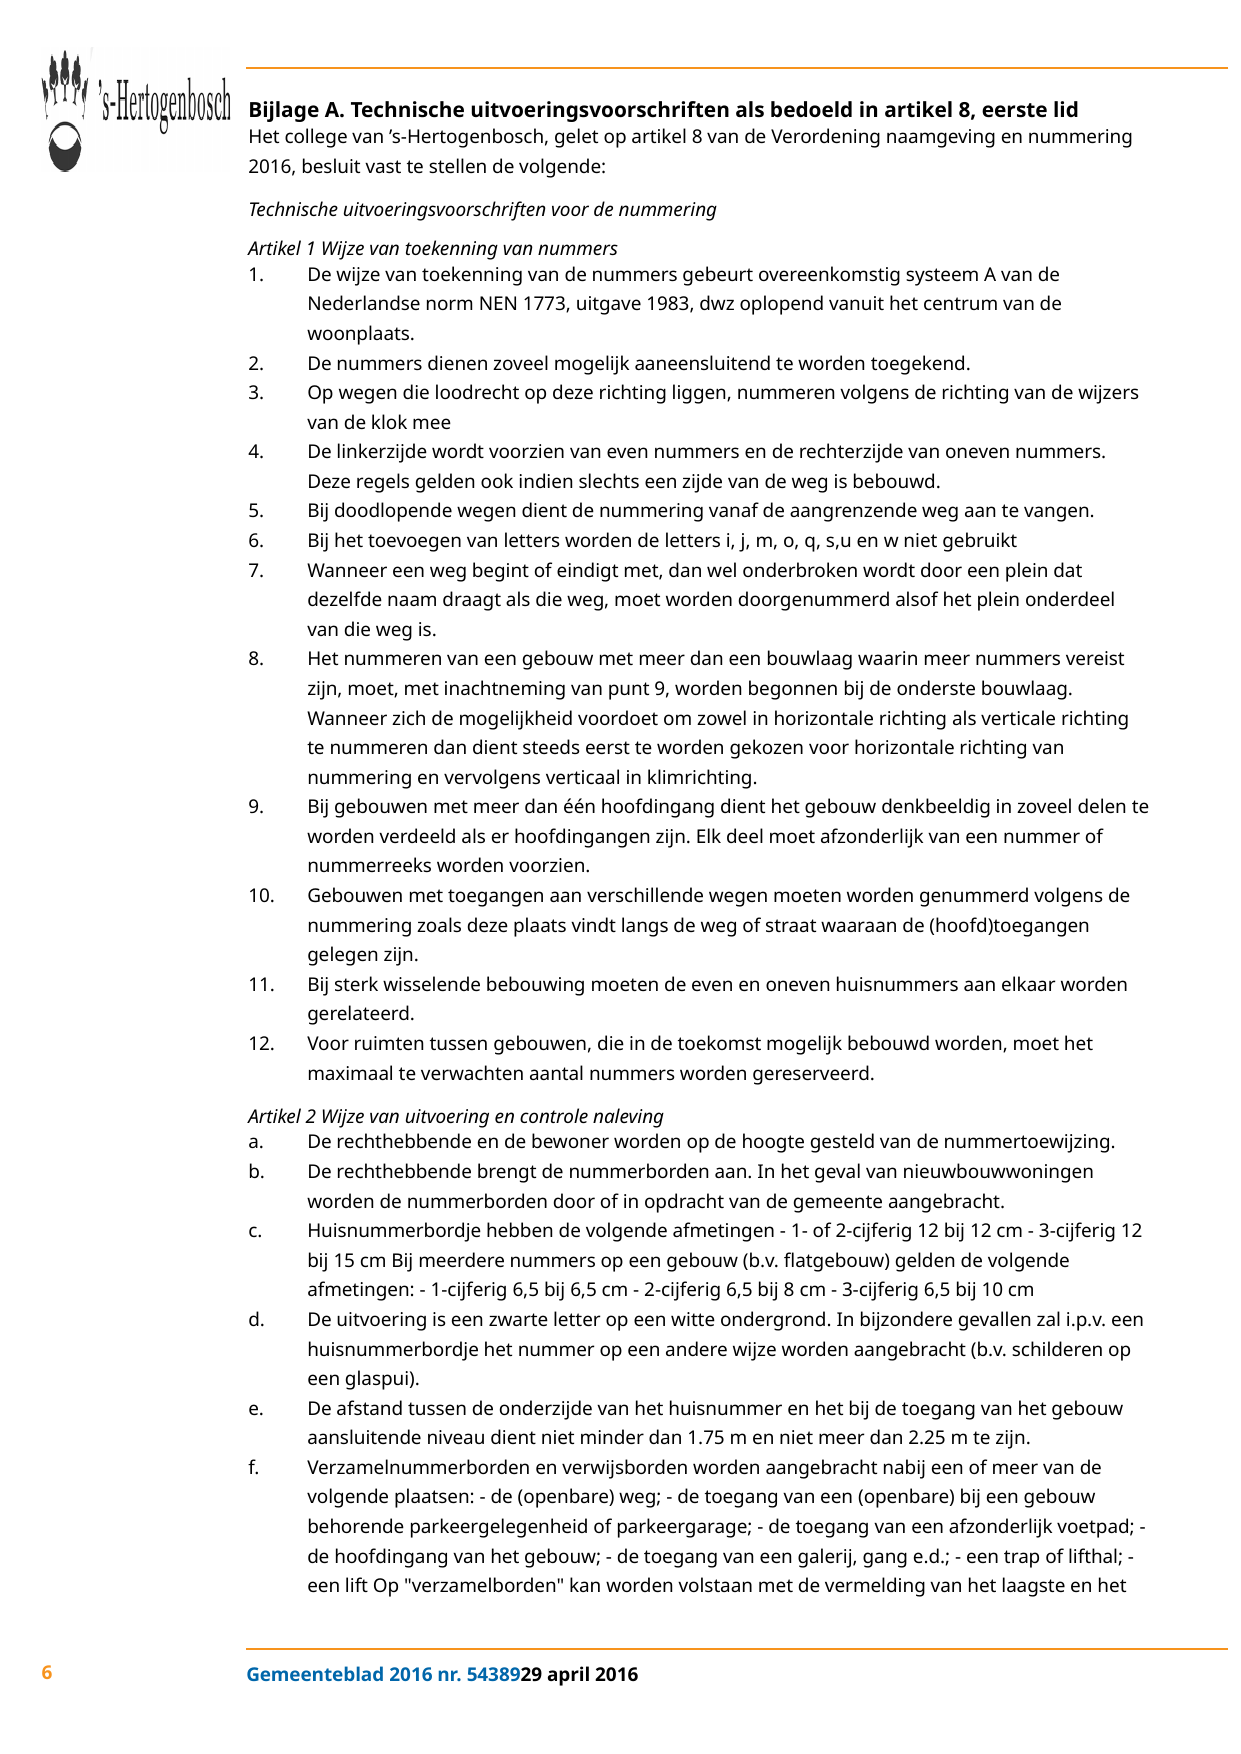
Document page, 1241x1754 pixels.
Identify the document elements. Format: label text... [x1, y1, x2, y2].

list De afstand tussen de onderzijde van het huisnummer en het bij de toegang van het gebouw aansluitende niveau dient niet minder dan 1.75 m en niet meer dan 2.25 m te zijn. [248, 1395, 1152, 1450]
list De rechthebbende brengt de nummerborden aan. In het geval van nieuwbouwwoningen worden de nummerborden door of in opdracht van de gemeente aangebracht. [248, 1158, 1152, 1213]
picture [41, 47, 231, 172]
list Bij gebouwen met meer dan één hoofdingang dient het gebouw denkbeeldig in zoveel delen te worden verdeeld als er hoofdingangen zijn. Elk deel moet afzonderlijk van een nummer of nummerreeks worden voorzien. [248, 793, 1152, 878]
text Technische uitvoeringsvoorschriften voor de nummering [248, 196, 1152, 222]
list Gebouwen met toegangen aan verschillende wegen moeten worden genummerd volgens de nummering zoals deze plaats vindt langs de weg of straat waaraan de (hoofd)toegangen gelegen zijn. [248, 882, 1152, 967]
list De nummers dienen zoveel mogelijk aaneensluitend te worden toegekend. [248, 350, 1152, 376]
text Het college van ’s-Hertogenbosch, gelet op artikel 8 van de Verordening naamgeving en nummering 2016, besluit vast te stellen de volgende: [248, 123, 1152, 179]
list Voor ruimten tussen gebouwen, die in de toekomst mogelijk bebouwd worden, moet het maximaal te verwachten aantal nummers worden gereserveerd. [248, 1030, 1152, 1086]
list De uitvoering is een zwarte letter op een witte ondergrond. In bijzondere gevallen zal i.p.v. een huisnummerbordje het nummer op een andere wijze worden aangebracht (b.v. schilderen op een glaspui). [248, 1306, 1152, 1391]
list Bij sterk wisselende bebouwing moeten de even en oneven huisnummers aan elkaar worden gerelateerd. [248, 971, 1152, 1026]
list De rechthebbende en de bewoner worden op de hoogte gesteld van de nummertoewijzing. [248, 1129, 1152, 1154]
list Verzamelnummerborden en verwijsborden worden aangebracht nabij een of meer van de volgende plaatsen: - de (openbare) weg; - de toegang van een (openbare) bij een gebouw behorende parkeergelegenheid of parkeergarage; - de toegang van een afzonderlijk voetpad; - de hoofdingang van het gebouw; - de toegang van een galerij, gang e.d.; - een trap of lifthal; - een lift Op "verzamelborden" kan worden volstaan met de vermelding van het laagste en het [248, 1454, 1152, 1598]
text Artikel 1 Wijze van toekenning van nummers [248, 235, 1152, 261]
list De linkerzijde wordt voorzien van even nummers en de rechterzijde van oneven nummers. Deze regels gelden ook indien slechts een zijde van de weg is bebouwd. [248, 438, 1152, 494]
list Bij het toevoegen van letters worden de letters i, j, m, o, q, s,u en w niet gebruikt [248, 527, 1152, 553]
text Artikel 2 Wijze van uitvoering en controle naleving [248, 1103, 1152, 1129]
text Bijlage A. Technische uitvoeringsvoorschriften als bedoeld in artikel 8, eerste lid [248, 95, 1152, 123]
list De wijze van toekenning van de nummers gebeurt overeenkomstig systeem A van de Nederlandse norm NEN 1773, uitgave 1983, dwz oplopend vanuit het centrum van de woonplaats. [248, 261, 1152, 346]
list Bij doodlopende wegen dient de nummering vanaf de aangrenzende weg aan te vangen. [248, 498, 1152, 523]
list Op wegen die loodrecht op deze richting liggen, nummeren volgens de richting van de wijzers van de klok mee [248, 379, 1152, 435]
list Wanneer een weg begint of eindigt met, dan wel onderbroken wordt door een plein dat dezelfde naam draagt als die weg, moet worden doorgenummerd alsof het plein onderdeel van die weg is. [248, 557, 1152, 642]
list Het nummeren van een gebouw met meer dan een bouwlaag waarin meer nummers vereist zijn, moet, met inachtneming van punt 9, worden begonnen bij de onderste bouwlaag. Wanneer zich de mogelijkheid voordoet om zowel in horizontale richting als verticale richting te nummeren dan dient steeds eerst te worden gekozen voor horizontale richting van nummering en vervolgens verticaal in klimrichting. [248, 646, 1152, 790]
list Huisnummerbordje hebben de volgende afmetingen - 1- of 2-cijferig 12 bij 12 cm - 3-cijferig 12 bij 15 cm Bij meerdere nummers op een gebouw (b.v. flatgebouw) gelden de volgende afmetingen: - 1-cijferig 6,5 bij 6,5 cm - 2-cijferig 6,5 bij 8 cm - 3-cijferig 6,5 bij 10 cm [248, 1217, 1152, 1302]
